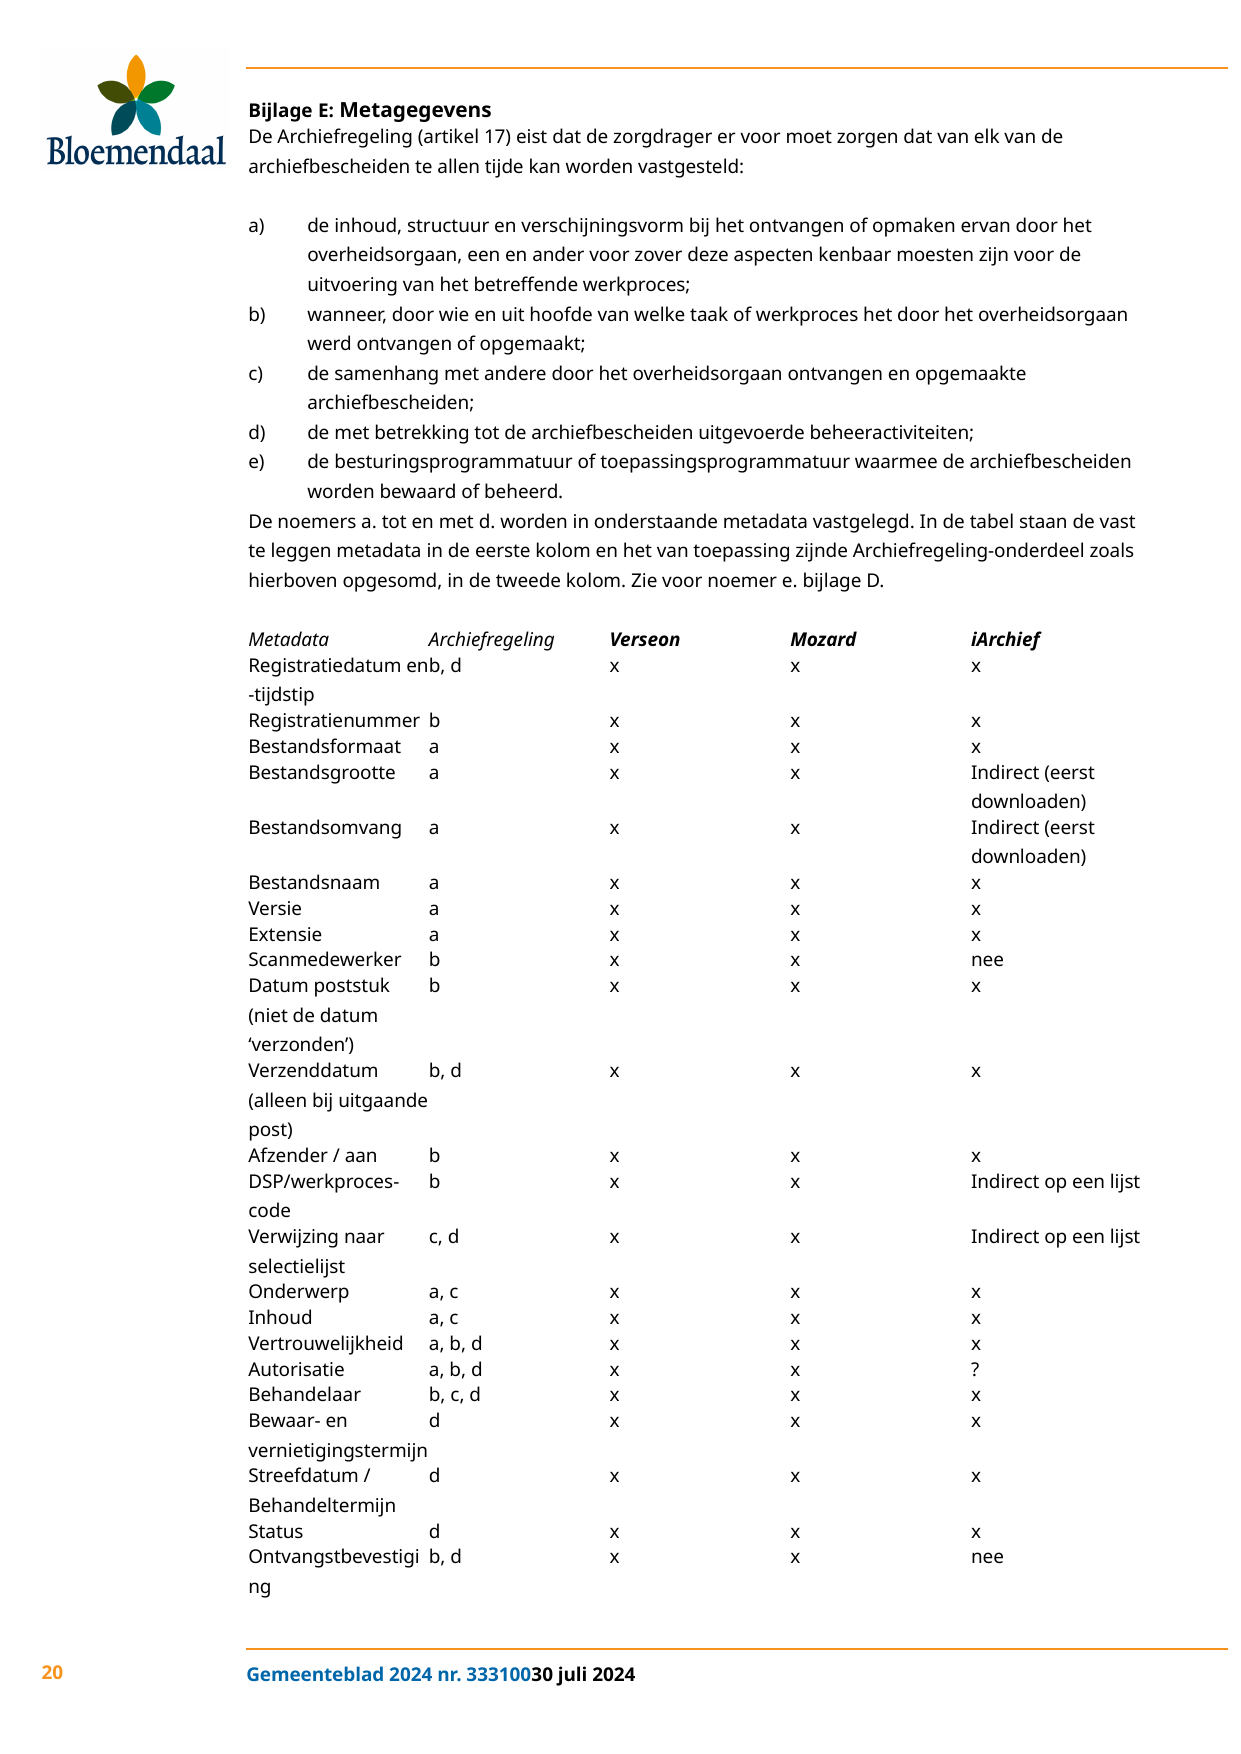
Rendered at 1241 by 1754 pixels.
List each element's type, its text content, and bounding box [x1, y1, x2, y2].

table_cell x [790, 1223, 971, 1278]
text Bijlage E: Metagegevens [248, 95, 1152, 123]
table_cell x [609, 733, 790, 759]
table_cell x [609, 1168, 790, 1223]
table_cell x [790, 870, 971, 895]
list de inhoud, structuur en verschijningsvorm bij het ontvangen of opmaken ervan door het overheidsorgaan, een en ander voor zover deze aspecten kenbaar moesten zijn voor de uitvoering van het betreffende werkproces; [248, 212, 1152, 297]
table_cell c, d [429, 1223, 609, 1278]
table_cell Bewaar- en vernietigingstermijn [248, 1407, 429, 1462]
table_cell ? [971, 1356, 1152, 1381]
table_cell Extensie [248, 921, 429, 947]
table_cell x [609, 1279, 790, 1304]
table_cell nee [971, 947, 1152, 972]
table_cell x [609, 652, 790, 707]
table_cell Autorisatie [248, 1356, 429, 1381]
table_cell d [429, 1463, 609, 1518]
table_cell Onderwerp [248, 1279, 429, 1304]
table_cell x [790, 895, 971, 921]
table_cell Streefdatum / Behandeltermijn [248, 1463, 429, 1518]
table_cell x [609, 1407, 790, 1462]
table_cell b, d [429, 1057, 609, 1142]
list wanneer, door wie en uit hoofde van welke taak of werkproces het door het overheidsorgaan werd ontvangen of opgemaakt; [248, 301, 1152, 356]
table_cell x [971, 973, 1152, 1057]
table_cell Ontvangstbevestiging [248, 1544, 429, 1599]
table_cell x [609, 1518, 790, 1543]
table_cell x [790, 1381, 971, 1407]
table_cell Bestandsgrootte [248, 759, 429, 814]
table_cell Datum poststuk (niet de datum ‘verzonden’) [248, 973, 429, 1057]
table_cell x [609, 895, 790, 921]
table_cell x [971, 870, 1152, 895]
table_cell x [790, 1057, 971, 1142]
table_cell x [609, 814, 790, 869]
table_cell x [609, 1463, 790, 1518]
table_cell x [609, 1381, 790, 1407]
table_cell x [971, 1463, 1152, 1518]
picture [41, 47, 231, 172]
table_cell a, b, d [429, 1356, 609, 1381]
table_cell x [609, 870, 790, 895]
table_header Archiefregeling [429, 626, 609, 652]
table_cell d [429, 1518, 609, 1543]
table_cell DSP/werkproces-code [248, 1168, 429, 1223]
table_cell x [790, 1304, 971, 1330]
table_cell Verwijzing naar selectielijst [248, 1223, 429, 1278]
table_cell x [971, 895, 1152, 921]
table_cell a, c [429, 1279, 609, 1304]
list de samenhang met andere door het overheidsorgaan ontvangen en opgemaakte archiefbescheiden; [248, 360, 1152, 415]
table_cell x [790, 708, 971, 733]
table_cell x [609, 1356, 790, 1381]
table_cell Scanmedewerker [248, 947, 429, 972]
table_cell x [609, 1057, 790, 1142]
table_cell x [609, 921, 790, 947]
table_cell b, c, d [429, 1381, 609, 1407]
table_cell b [429, 973, 609, 1057]
table_cell b [429, 708, 609, 733]
table_cell x [609, 1544, 790, 1599]
table_cell x [971, 1057, 1152, 1142]
table_cell b, d [429, 1544, 609, 1599]
list de besturingsprogrammatuur of toepassingsprogrammatuur waarmee de archiefbescheiden worden bewaard of beheerd. [248, 449, 1152, 504]
table_cell x [609, 759, 790, 814]
table_cell Indirect (eerst downloaden) [971, 759, 1152, 814]
text De Archiefregeling (artikel 17) eist dat de zorgdrager er voor moet zorgen dat van elk van de archiefbescheiden te allen tijde kan worden vastgesteld: [248, 123, 1152, 179]
table_header Mozard [790, 626, 971, 652]
table_cell b [429, 947, 609, 972]
table_cell Indirect (eerst downloaden) [971, 814, 1152, 869]
table_cell nee [971, 1544, 1152, 1599]
table_cell a, b, d [429, 1330, 609, 1356]
table_cell x [971, 1407, 1152, 1462]
table_cell a [429, 895, 609, 921]
table_cell x [790, 1463, 971, 1518]
table_cell x [971, 1142, 1152, 1168]
table_cell x [790, 1544, 971, 1599]
table_cell x [790, 973, 971, 1057]
table_cell x [790, 733, 971, 759]
table_cell x [971, 921, 1152, 947]
table_cell x [971, 1330, 1152, 1356]
table_cell a [429, 814, 609, 869]
table_cell x [790, 814, 971, 869]
table_cell Bestandsomvang [248, 814, 429, 869]
table_cell b [429, 1142, 609, 1168]
table_cell x [790, 1407, 971, 1462]
table_cell Afzender / aan [248, 1142, 429, 1168]
table_cell x [971, 1518, 1152, 1543]
table_cell Registratienummer [248, 708, 429, 733]
table_cell x [790, 1279, 971, 1304]
table_header Metadata [248, 626, 429, 652]
list de met betrekking tot de archiefbescheiden uitgevoerde beheeractiviteiten; [248, 419, 1152, 445]
table_cell Behandelaar [248, 1381, 429, 1407]
table_cell x [790, 1518, 971, 1543]
table_cell x [790, 1356, 971, 1381]
table_cell Indirect op een lijst [971, 1223, 1152, 1278]
table_header Verseon [609, 626, 790, 652]
table_cell x [790, 921, 971, 947]
table_cell a [429, 870, 609, 895]
table_cell Verzenddatum (alleen bij uitgaande post) [248, 1057, 429, 1142]
table_cell x [971, 1279, 1152, 1304]
table_cell x [609, 973, 790, 1057]
table_cell x [790, 947, 971, 972]
table_cell x [609, 947, 790, 972]
table_header iArchief [971, 626, 1152, 652]
table_cell x [790, 1168, 971, 1223]
table_cell b [429, 1168, 609, 1223]
table_cell Inhoud [248, 1304, 429, 1330]
text De noemers a. tot en met d. worden in onderstaande metadata vastgelegd. In de tabel staan de vast te leggen metadata in de eerste kolom en het van toepassing zijnde Archiefregeling-onderdeel zoals hierboven opgesomd, in de tweede kolom. Zie voor noemer e. bijlage D. [248, 508, 1152, 593]
table_cell a, c [429, 1304, 609, 1330]
table_cell Bestandsnaam [248, 870, 429, 895]
table_cell x [609, 1223, 790, 1278]
table_cell x [790, 759, 971, 814]
table_cell a [429, 733, 609, 759]
table_cell x [609, 1142, 790, 1168]
table_cell Versie [248, 895, 429, 921]
table_cell x [971, 1381, 1152, 1407]
table_cell d [429, 1407, 609, 1462]
table_cell b, d [429, 652, 609, 707]
table_cell Indirect op een lijst [971, 1168, 1152, 1223]
table_cell Vertrouwelijkheid [248, 1330, 429, 1356]
table_cell Status [248, 1518, 429, 1543]
table_cell Registratiedatum en -tijdstip [248, 652, 429, 707]
table_cell x [790, 1142, 971, 1168]
table_cell x [971, 708, 1152, 733]
table_cell x [971, 1304, 1152, 1330]
table_cell x [971, 652, 1152, 707]
table_cell x [971, 733, 1152, 759]
table_cell x [609, 1304, 790, 1330]
table_cell x [609, 1330, 790, 1356]
table_cell x [790, 1330, 971, 1356]
table_cell x [790, 652, 971, 707]
table_cell a [429, 759, 609, 814]
table_cell Bestandsformaat [248, 733, 429, 759]
table_cell x [609, 708, 790, 733]
table_cell a [429, 921, 609, 947]
